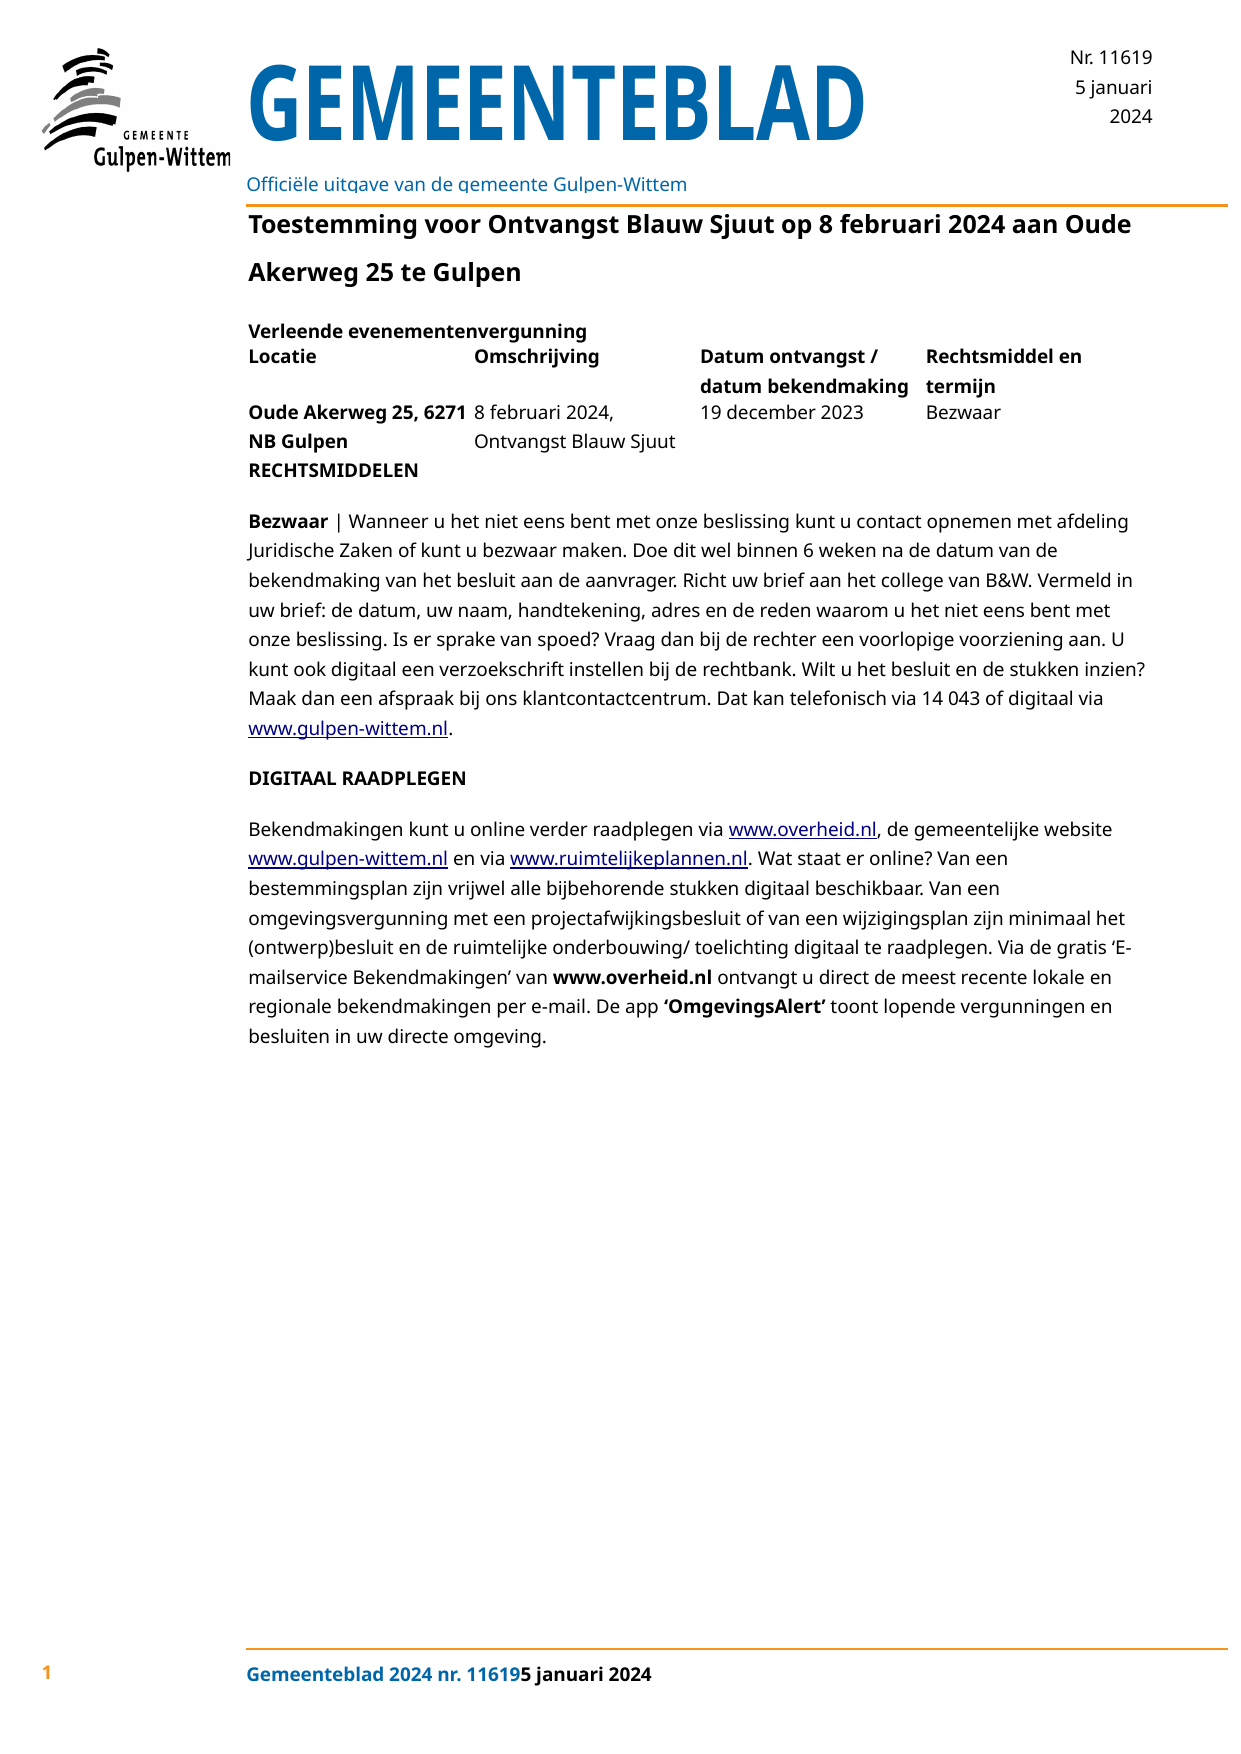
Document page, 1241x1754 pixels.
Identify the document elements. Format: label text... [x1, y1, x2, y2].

table_cell 19 december 2023 [700, 399, 926, 454]
picture [41, 47, 231, 172]
table_cell Omschrijving [474, 344, 700, 399]
table_cell Oude Akerweg 25, 6271 NB Gulpen [248, 399, 474, 454]
table_cell 8 februari 2024, Ontvangst Blauw Sjuut [474, 399, 700, 454]
table_cell Rechtsmiddel en termijn [926, 344, 1152, 399]
table_cell Locatie [248, 344, 474, 399]
text Bekendmakingen kunt u online verder raadplegen via www.overheid.nl, de gemeentelijke website www.gulpen-wittem.nl en via www.ruimtelijkeplannen.nl. Wat staat er online? Van een bestemmingsplan zijn vrijwel alle bijbehorende stukken digitaal beschikbaar. Van een omgevingsvergunning met een projectafwijkingsbesluit of van een wijzigingsplan zijn minimaal het (ontwerp)besluit en de ruimtelijke onderbouwing/ toelichting digitaal te raadplegen. Via de gratis ‘E-mailservice Bekendmakingen’ van www.overheid.nl ontvangt u direct de meest recente lokale en regionale bekendmakingen per e-mail. De app ‘OmgevingsAlert’ toont lopende vergunningen en besluiten in uw directe omgeving. [248, 816, 1152, 1049]
text DIGITAAL RAADPLEGEN [248, 766, 1152, 791]
table_cell Datum ontvangst / datum bekendmaking [700, 344, 926, 399]
table_header Verleende evenementenvergunning [248, 318, 1152, 344]
table_cell Bezwaar [926, 399, 1152, 454]
text Bezwaar | Wanneer u het niet eens bent met onze beslissing kunt u contact opnemen met afdeling Juridische Zaken of kunt u bezwaar maken. Doe dit wel binnen 6 weken na de datum van de bekendmaking van het besluit aan de aanvrager. Richt uw brief aan het college van B&W. Vermeld in uw brief: de datum, uw naam, handtekening, adres en de reden waarom u het niet eens bent met onze beslissing. Is er sprake van spoed? Vraag dan bij de rechter een voorlopige voorziening aan. U kunt ook digitaal een verzoekschrift instellen bij de rechtbank. Wilt u het besluit en de stukken inzien? Maak dan een afspraak bij ons klantcontactcentrum. Dat kan telefonisch via 14 043 of digitaal via www.gulpen-wittem.nl. [248, 508, 1152, 741]
text Toestemming voor Ontvangst Blauw Sjuut op 8 februari 2024 aan Oude Akerweg 25 te Gulpen [248, 207, 1152, 288]
text RECHTSMIDDELEN [248, 458, 1152, 483]
